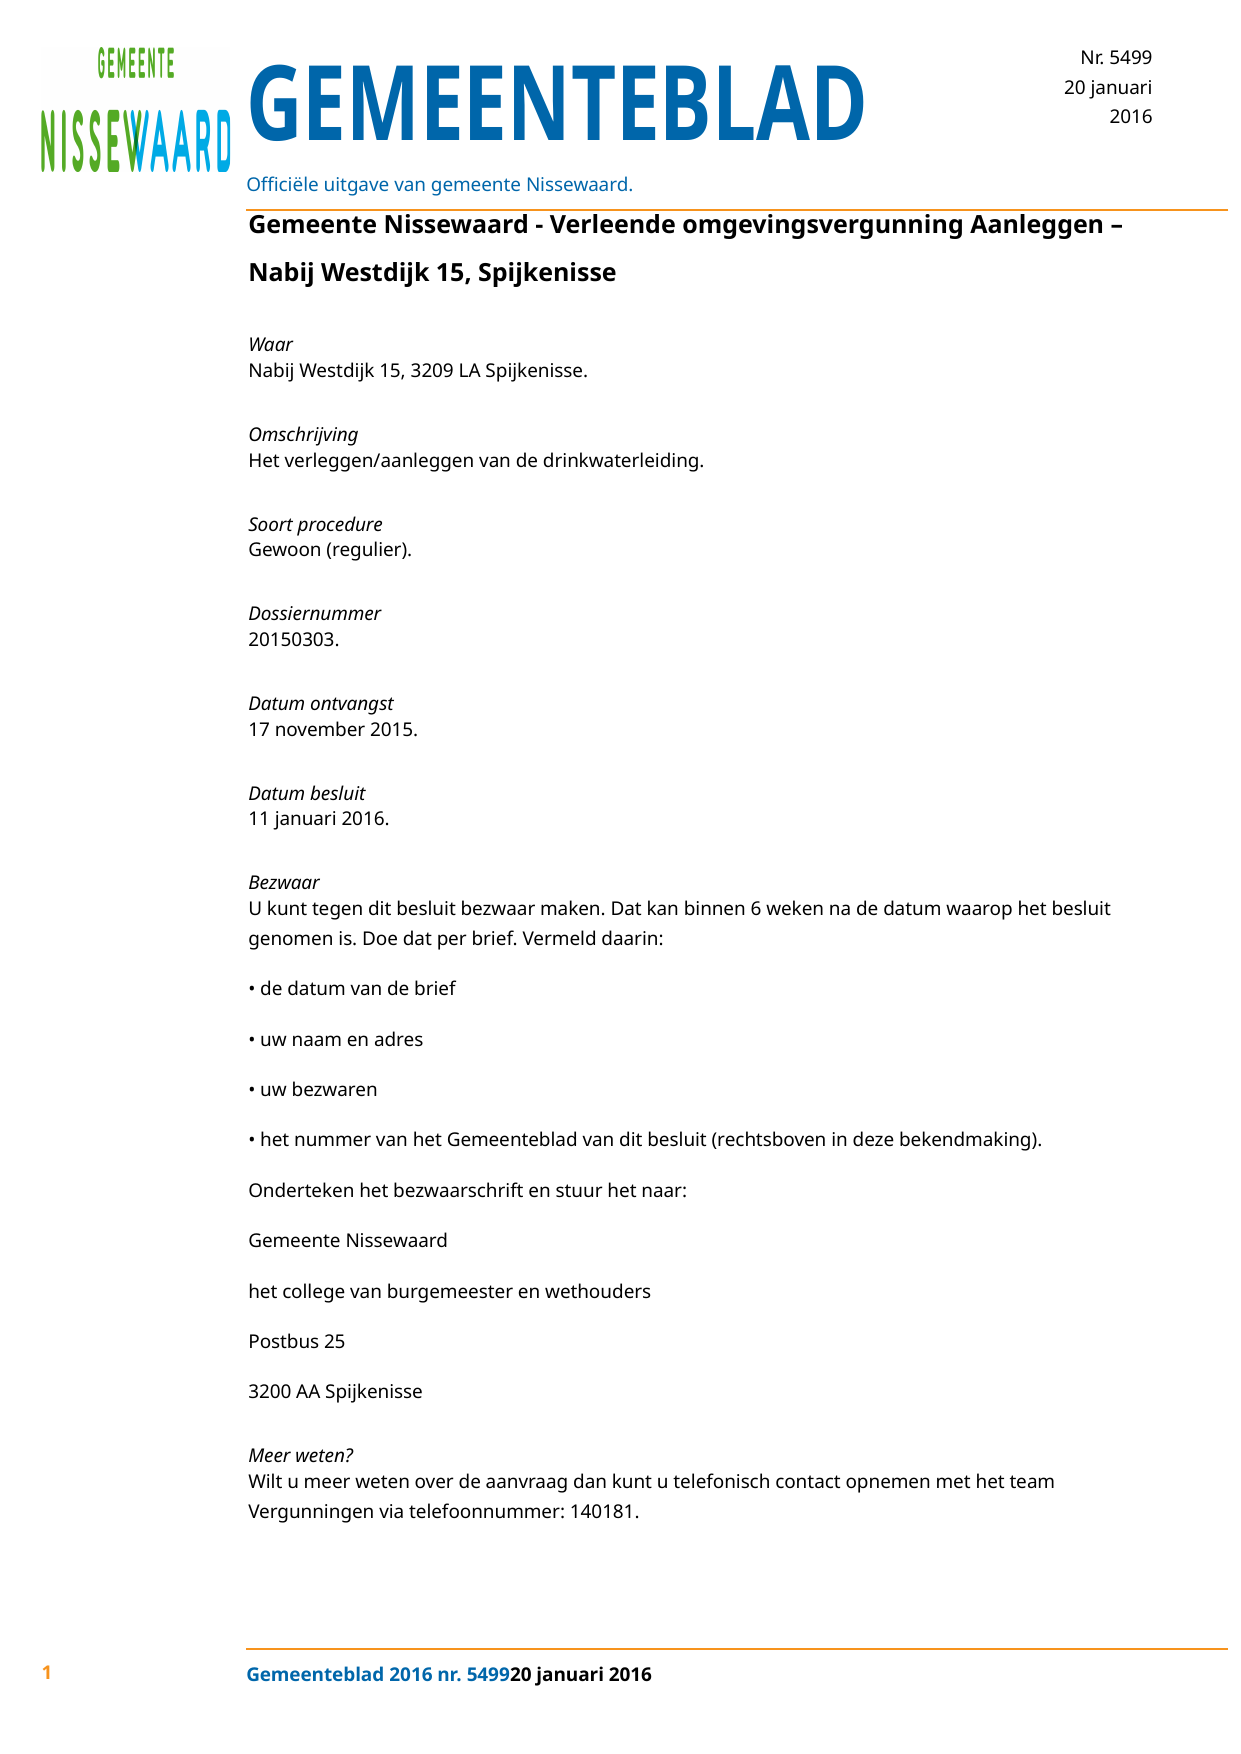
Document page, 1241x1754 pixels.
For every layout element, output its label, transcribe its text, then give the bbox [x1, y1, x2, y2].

text Wilt u meer weten over de aanvraag dan kunt u telefonisch contact opnemen met het team Vergunningen via telefoonnummer: 140181. [248, 1468, 1152, 1524]
picture [176, 157, 187, 172]
text U kunt tegen dit besluit bezwaar maken. Dat kan binnen 6 weken na de datum waarop het besluit genomen is. Doe dat per brief. Vermeld daarin: [248, 895, 1152, 951]
text • het nummer van het Gemeenteblad van dit besluit (rechtsboven in deze bekendmaking). [248, 1127, 1152, 1152]
picture [222, 122, 227, 160]
text Bezwaar [248, 869, 1152, 895]
picture [200, 151, 206, 172]
text 3200 AA Spijkenisse [248, 1379, 1152, 1404]
text Nabij Westdijk 15, 3209 LA Spijkenisse. [248, 357, 1152, 383]
text Omschrijving [248, 421, 1152, 447]
text Gemeente Nissewaard [248, 1227, 1152, 1253]
text Datum ontvangst [248, 690, 1152, 716]
picture [41, 47, 231, 172]
text • uw naam en adres [248, 1026, 1152, 1051]
text Het verleggen/aanleggen van de drinkwaterleiding. [248, 447, 1152, 473]
picture [201, 122, 206, 138]
text Waar [248, 331, 1152, 357]
text Datum besluit [248, 780, 1152, 806]
text Gemeente Nissewaard - Verleende omgevingsvergunning Aanleggen – Nabij Westdijk 15, Spijkenisse [248, 211, 1152, 288]
text Soort procedure [248, 511, 1152, 537]
text Postbus 25 [248, 1328, 1152, 1354]
text Onderteken het bezwaarschrift en stuur het naar: [248, 1177, 1152, 1203]
text • uw bezwaren [248, 1076, 1152, 1102]
text Gewoon (regulier). [248, 537, 1152, 562]
text Meer weten? [248, 1443, 1152, 1468]
text • de datum van de brief [248, 975, 1152, 1001]
text Dossiernummer [248, 601, 1152, 626]
text 20150303. [248, 626, 1152, 652]
picture [154, 157, 165, 172]
text het college van burgemeester en wethouders [248, 1278, 1152, 1303]
text 17 november 2015. [248, 716, 1152, 742]
text 11 januari 2016. [248, 806, 1152, 831]
